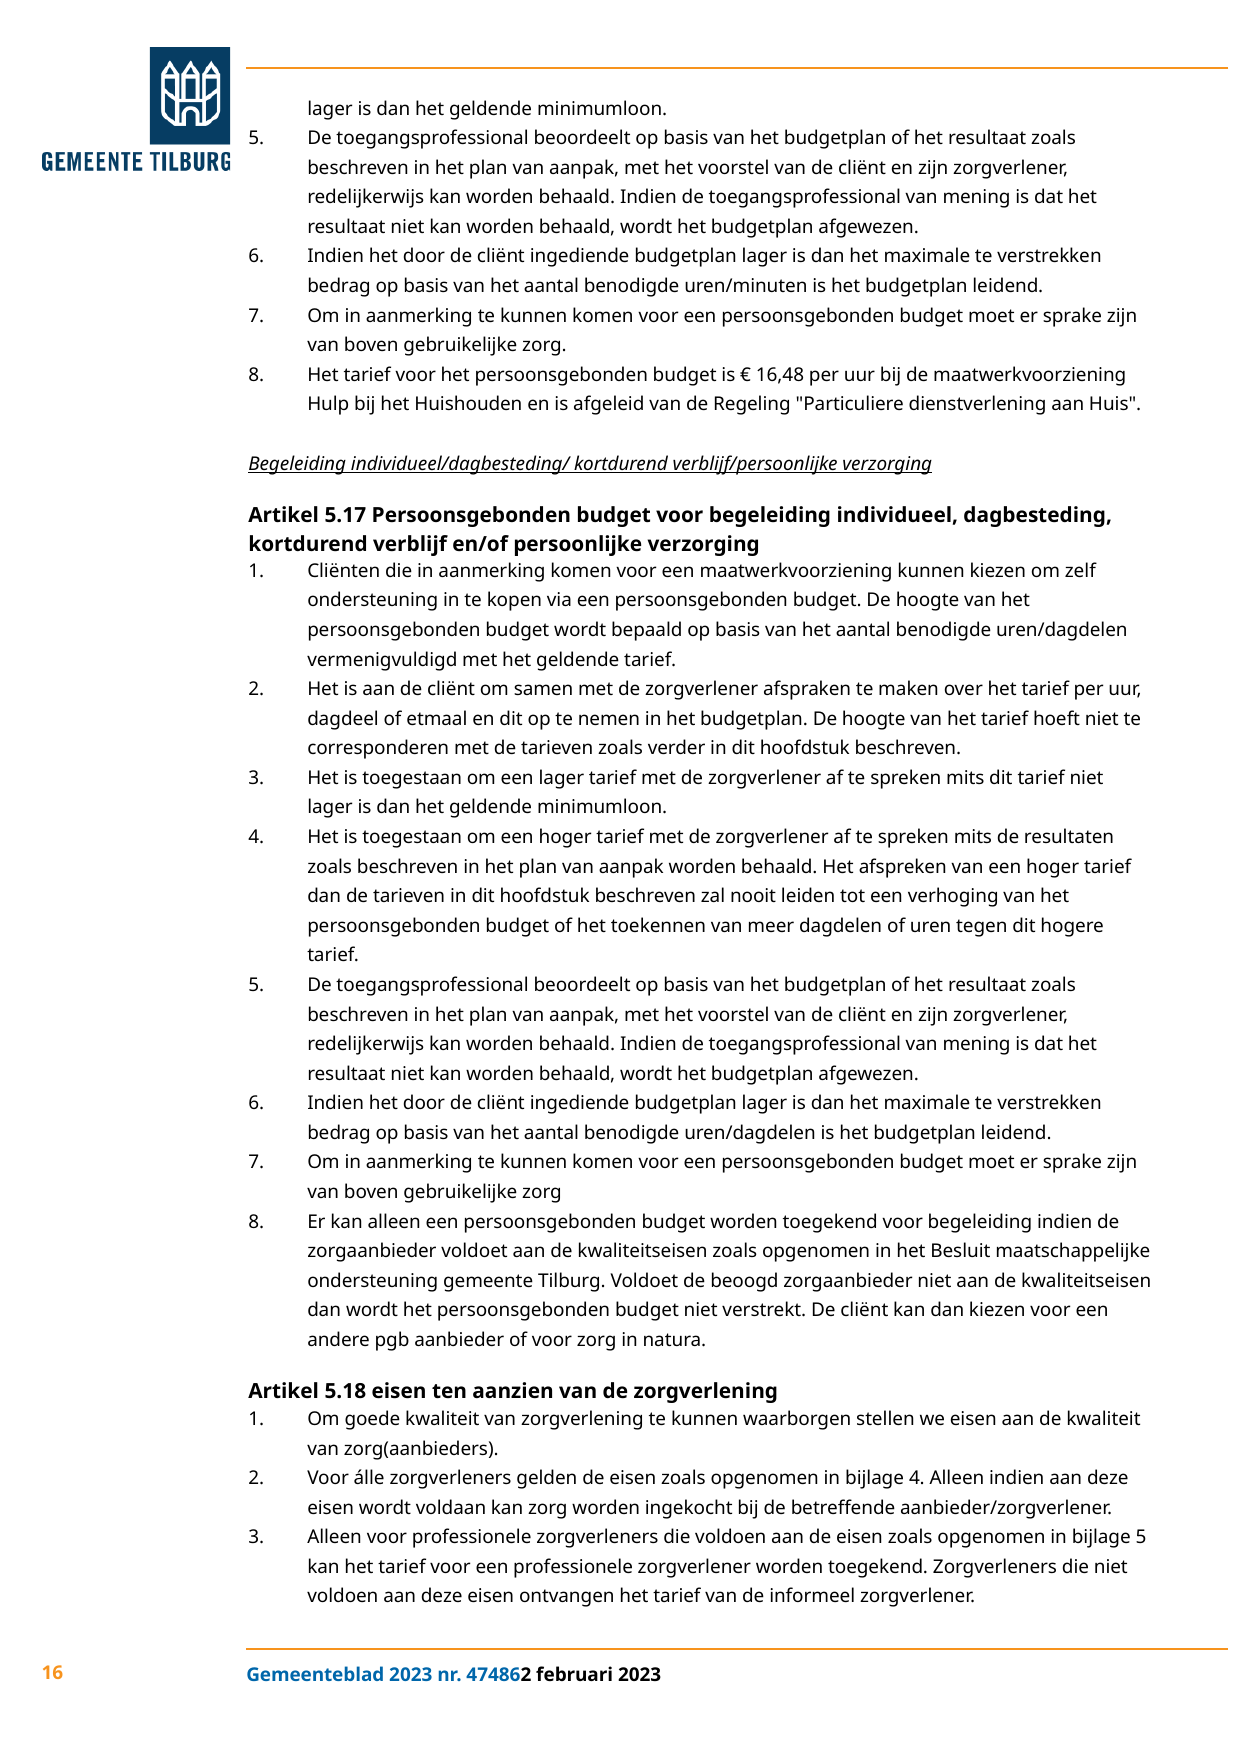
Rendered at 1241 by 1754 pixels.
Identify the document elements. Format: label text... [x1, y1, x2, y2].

list Het is aan de cliënt om samen met de zorgverlener afspraken te maken over het tarief per uur, dagdeel of etmaal en dit op te nemen in het budgetplan. De hoogte van het tarief hoeft niet te corresponderen met de tarieven zoals verder in dit hoofdstuk beschreven. [248, 675, 1152, 760]
text Artikel 5.18 eisen ten aanzien van de zorgverlening [248, 1377, 1152, 1405]
list Indien het door de cliënt ingediende budgetplan lager is dan het maximale te verstrekken bedrag op basis van het aantal benodigde uren/minuten is het budgetplan leidend. [248, 243, 1152, 298]
list Het is toegestaan om een lager tarief met de zorgverlener af te spreken mits dit tarief niet lager is dan het geldende minimumloon. [248, 764, 1152, 819]
list Voor álle zorgverleners gelden de eisen zoals opgenomen in bijlage 4. Alleen indien aan deze eisen wordt voldaan kan zorg worden ingekocht bij de betreffende aanbieder/zorgverlener. [248, 1464, 1152, 1519]
list Alleen voor professionele zorgverleners die voldoen aan de eisen zoals opgenomen in bijlage 5 kan het tarief voor een professionele zorgverlener worden toegekend. Zorgverleners die niet voldoen aan deze eisen ontvangen het tarief van de informeel zorgverlener. [248, 1523, 1152, 1608]
list Cliënten die in aanmerking komen voor een maatwerkvoorziening kunnen kiezen om zelf ondersteuning in te kopen via een persoonsgebonden budget. De hoogte van het persoonsgebonden budget wordt bepaald op basis van het aantal benodigde uren/dagdelen vermenigvuldigd met het geldende tarief. [248, 557, 1152, 672]
text Artikel 5.17 Persoonsgebonden budget voor begeleiding individueel, dagbesteding, kortdurend verblijf en/of persoonlijke verzorging [248, 500, 1152, 557]
list Om goede kwaliteit van zorgverlening te kunnen waarborgen stellen we eisen aan de kwaliteit van zorg(aanbieders). [248, 1405, 1152, 1460]
list Het tarief voor het persoonsgebonden budget is € 16,48 per uur bij de maatwerkvoorziening Hulp bij het Huishouden en is afgeleid van de Regeling "Particuliere dienstverlening aan Huis". [248, 361, 1152, 416]
list De toegangsprofessional beoordeelt op basis van het budgetplan of het resultaat zoals beschreven in het plan van aanpak, met het voorstel van de cliënt en zijn zorgverlener, redelijkerwijs kan worden behaald. Indien de toegangsprofessional van mening is dat het resultaat niet kan worden behaald, wordt het budgetplan afgewezen. [248, 971, 1152, 1086]
list De toegangsprofessional beoordeelt op basis van het budgetplan of het resultaat zoals beschreven in het plan van aanpak, met het voorstel van de cliënt en zijn zorgverlener, redelijkerwijs kan worden behaald. Indien de toegangsprofessional van mening is dat het resultaat niet kan worden behaald, wordt het budgetplan afgewezen. [248, 124, 1152, 239]
list Om in aanmerking te kunnen komen voor een persoonsgebonden budget moet er sprake zijn van boven gebruikelijke zorg [248, 1149, 1152, 1204]
list Om in aanmerking te kunnen komen voor een persoonsgebonden budget moet er sprake zijn van boven gebruikelijke zorg. [248, 302, 1152, 357]
list Er kan alleen een persoonsgebonden budget worden toegekend voor begeleiding indien de zorgaanbieder voldoet aan de kwaliteitseisen zoals opgenomen in het Besluit maatschappelijke ondersteuning gemeente Tilburg. Voldoet de beoogd zorgaanbieder niet aan de kwaliteitseisen dan wordt het persoonsgebonden budget niet verstrekt. De cliënt kan dan kiezen voor een andere pgb aanbieder of voor zorg in natura. [248, 1208, 1152, 1352]
list Indien het door de cliënt ingediende budgetplan lager is dan het maximale te verstrekken bedrag op basis van het aantal benodigde uren/dagdelen is het budgetplan leidend. [248, 1089, 1152, 1145]
picture [41, 47, 231, 172]
list lager is dan het geldende minimumloon. [248, 95, 1152, 121]
list Het is toegestaan om een hoger tarief met de zorgverlener af te spreken mits de resultaten zoals beschreven in het plan van aanpak worden behaald. Het afspreken van een hoger tarief dan de tarieven in dit hoofdstuk beschreven zal nooit leiden tot een verhoging van het persoonsgebonden budget of het toekennen van meer dagdelen of uren tegen dit hogere tarief. [248, 823, 1152, 967]
text Begeleiding individueel/dagbesteding/ kortdurend verblijf/persoonlijke verzorging [248, 450, 1152, 476]
